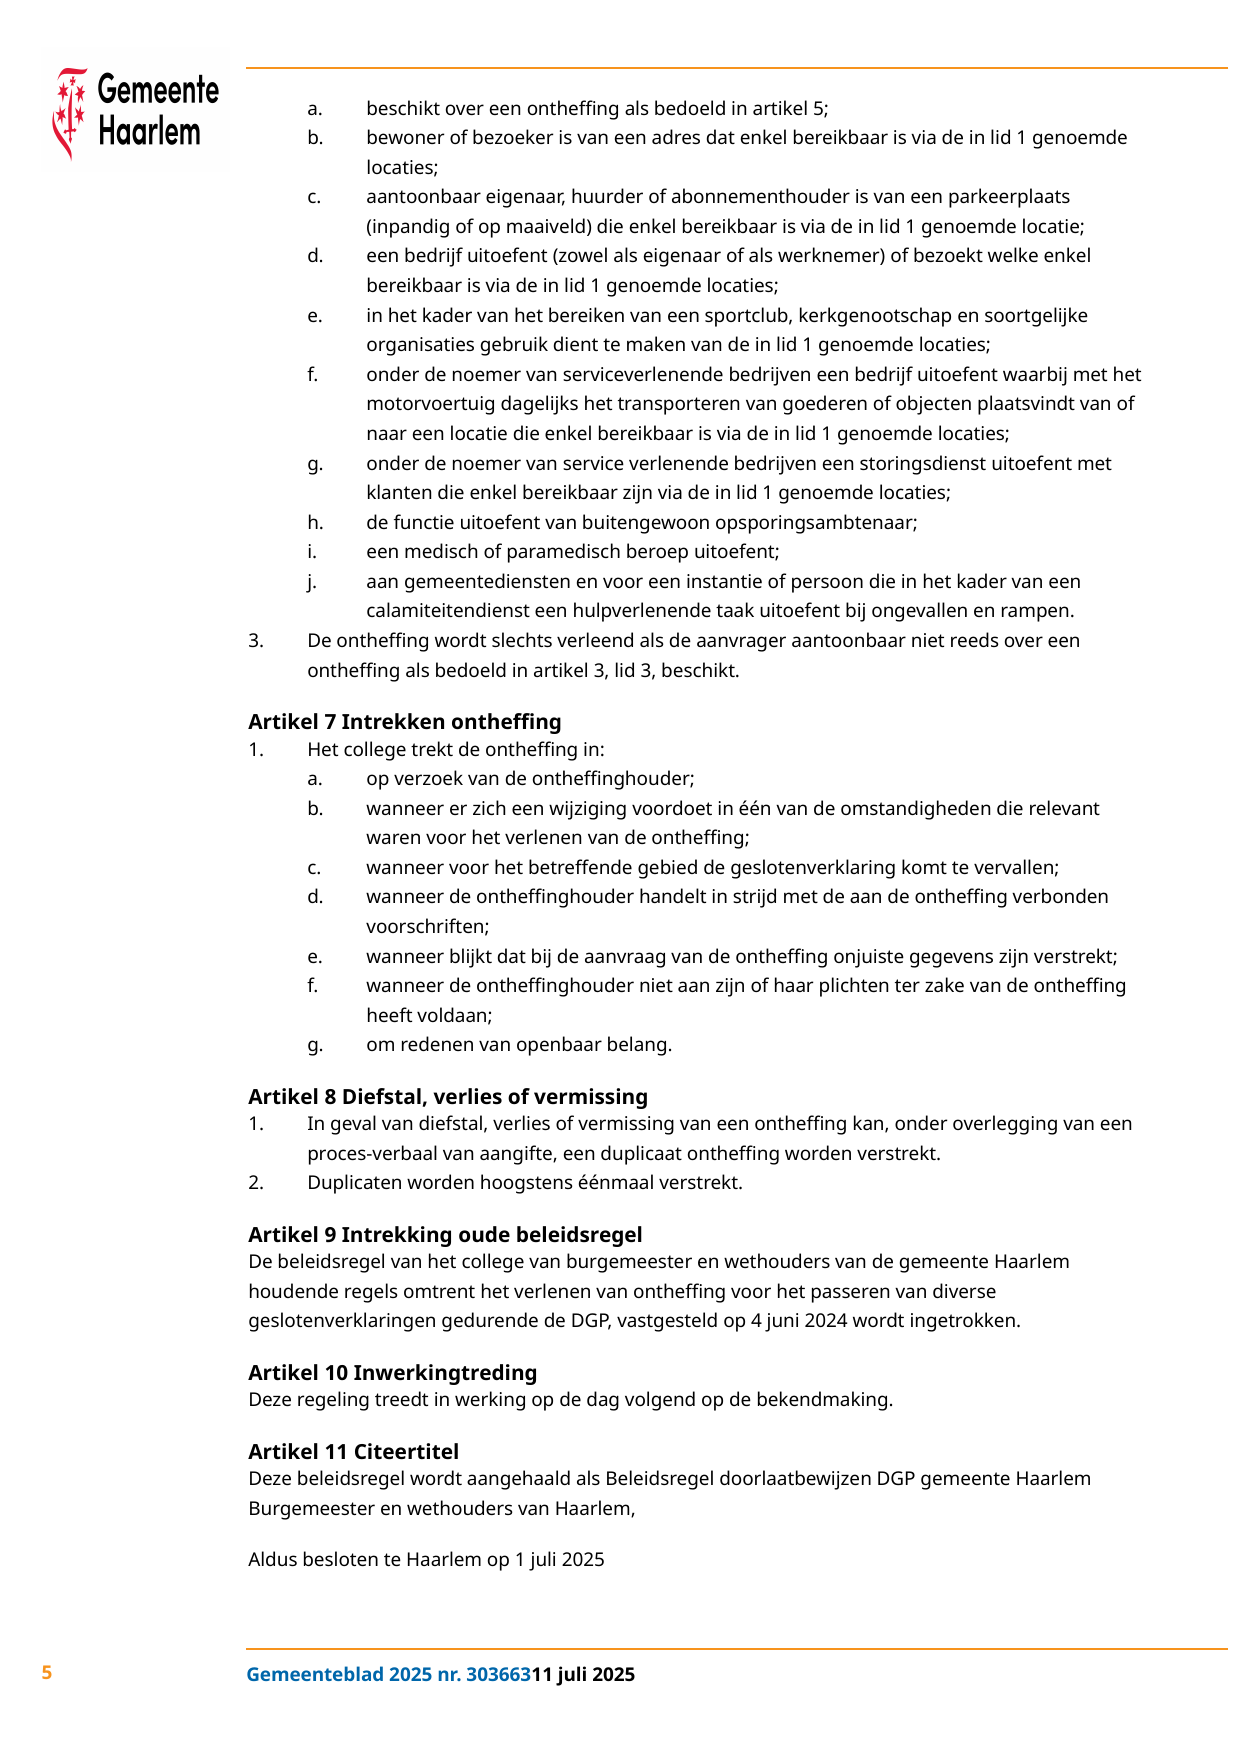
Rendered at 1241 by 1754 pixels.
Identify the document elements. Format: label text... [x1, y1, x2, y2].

text Deze beleidsregel wordt aangehaald als Beleidsregel doorlaatbewijzen DGP gemeente Haarlem [248, 1465, 1152, 1491]
list een medisch of paramedisch beroep uitoefent; [307, 538, 1152, 564]
list de functie uitoefent van buitengewoon opsporingsambtenaar; [307, 509, 1152, 535]
list wanneer er zich een wijziging voordoet in één van de omstandigheden die relevant waren voor het verlenen van de ontheffing; [307, 795, 1152, 850]
list een bedrijf uitoefent (zowel als eigenaar of als werknemer) of bezoekt welke enkel bereikbaar is via de in lid 1 genoemde locaties; [307, 243, 1152, 298]
list wanneer de ontheffinghouder handelt in strijd met de aan de ontheffing verbonden voorschriften; [307, 884, 1152, 939]
list beschikt over een ontheffing als bedoeld in artikel 5; [307, 95, 1152, 121]
text Artikel 10 Inwerkingtreding [248, 1358, 1152, 1386]
text Aldus besloten te Haarlem op 1 juli 2025 [248, 1546, 1152, 1572]
list om redenen van openbaar belang. [307, 1032, 1152, 1057]
text Burgemeester en wethouders van Haarlem, [248, 1495, 1152, 1521]
list wanneer de ontheffinghouder niet aan zijn of haar plichten ter zake van de ontheffing heeft voldaan; [307, 972, 1152, 1028]
list wanneer blijkt dat bij de aanvraag van de ontheffing onjuiste gegevens zijn verstrekt; [307, 943, 1152, 968]
list onder de noemer van service verlenende bedrijven een storingsdienst uitoefent met klanten die enkel bereikbaar zijn via de in lid 1 genoemde locaties; [307, 450, 1152, 505]
text Artikel 9 Intrekking oude beleidsregel [248, 1220, 1152, 1248]
list op verzoek van de ontheffinghouder; [307, 765, 1152, 791]
text Artikel 11 Citeertitel [248, 1437, 1152, 1465]
list aantoonbaar eigenaar, huurder of abonnementhouder is van een parkeerplaats (inpandig of op maaiveld) die enkel bereikbaar is via de in lid 1 genoemde locatie; [307, 183, 1152, 239]
text Artikel 7 Intrekken ontheffing [248, 707, 1152, 736]
list in het kader van het bereiken van een sportclub, kerkgenootschap en soortgelijke organisaties gebruik dient te maken van de in lid 1 genoemde locaties; [307, 302, 1152, 357]
list aan gemeentediensten en voor een instantie of persoon die in het kader van een calamiteitendienst een hulpverlenende taak uitoefent bij ongevallen en rampen. [307, 568, 1152, 623]
list onder de noemer van serviceverlenende bedrijven een bedrijf uitoefent waarbij met het motorvoertuig dagelijks het transporteren van goederen of objecten plaatsvindt van of naar een locatie die enkel bereikbaar is via de in lid 1 genoemde locaties; [307, 361, 1152, 446]
text Artikel 8 Diefstal, verlies of vermissing [248, 1082, 1152, 1110]
list wanneer voor het betreffende gebied de geslotenverklaring komt te vervallen; [307, 854, 1152, 880]
list Het college trekt de ontheffing in: [248, 736, 1152, 761]
list Duplicaten worden hoogstens éénmaal verstrekt. [248, 1169, 1152, 1195]
text Deze regeling treedt in werking op de dag volgend op de bekendmaking. [248, 1386, 1152, 1412]
list De ontheffing wordt slechts verleend als de aanvrager aantoonbaar niet reeds over een ontheffing als bedoeld in artikel 3, lid 3, beschikt. [248, 627, 1152, 683]
list bewoner of bezoeker is van een adres dat enkel bereikbaar is via de in lid 1 genoemde locaties; [307, 124, 1152, 180]
picture [41, 47, 231, 172]
text De beleidsregel van het college van burgemeester en wethouders van de gemeente Haarlem houdende regels omtrent het verlenen van ontheffing voor het passeren van diverse geslotenverklaringen gedurende de DGP, vastgesteld op 4 juni 2024 wordt ingetrokken. [248, 1248, 1152, 1333]
list In geval van diefstal, verlies of vermissing van een ontheffing kan, onder overlegging van een proces-verbaal van aangifte, een duplicaat ontheffing worden verstrekt. [248, 1110, 1152, 1166]
